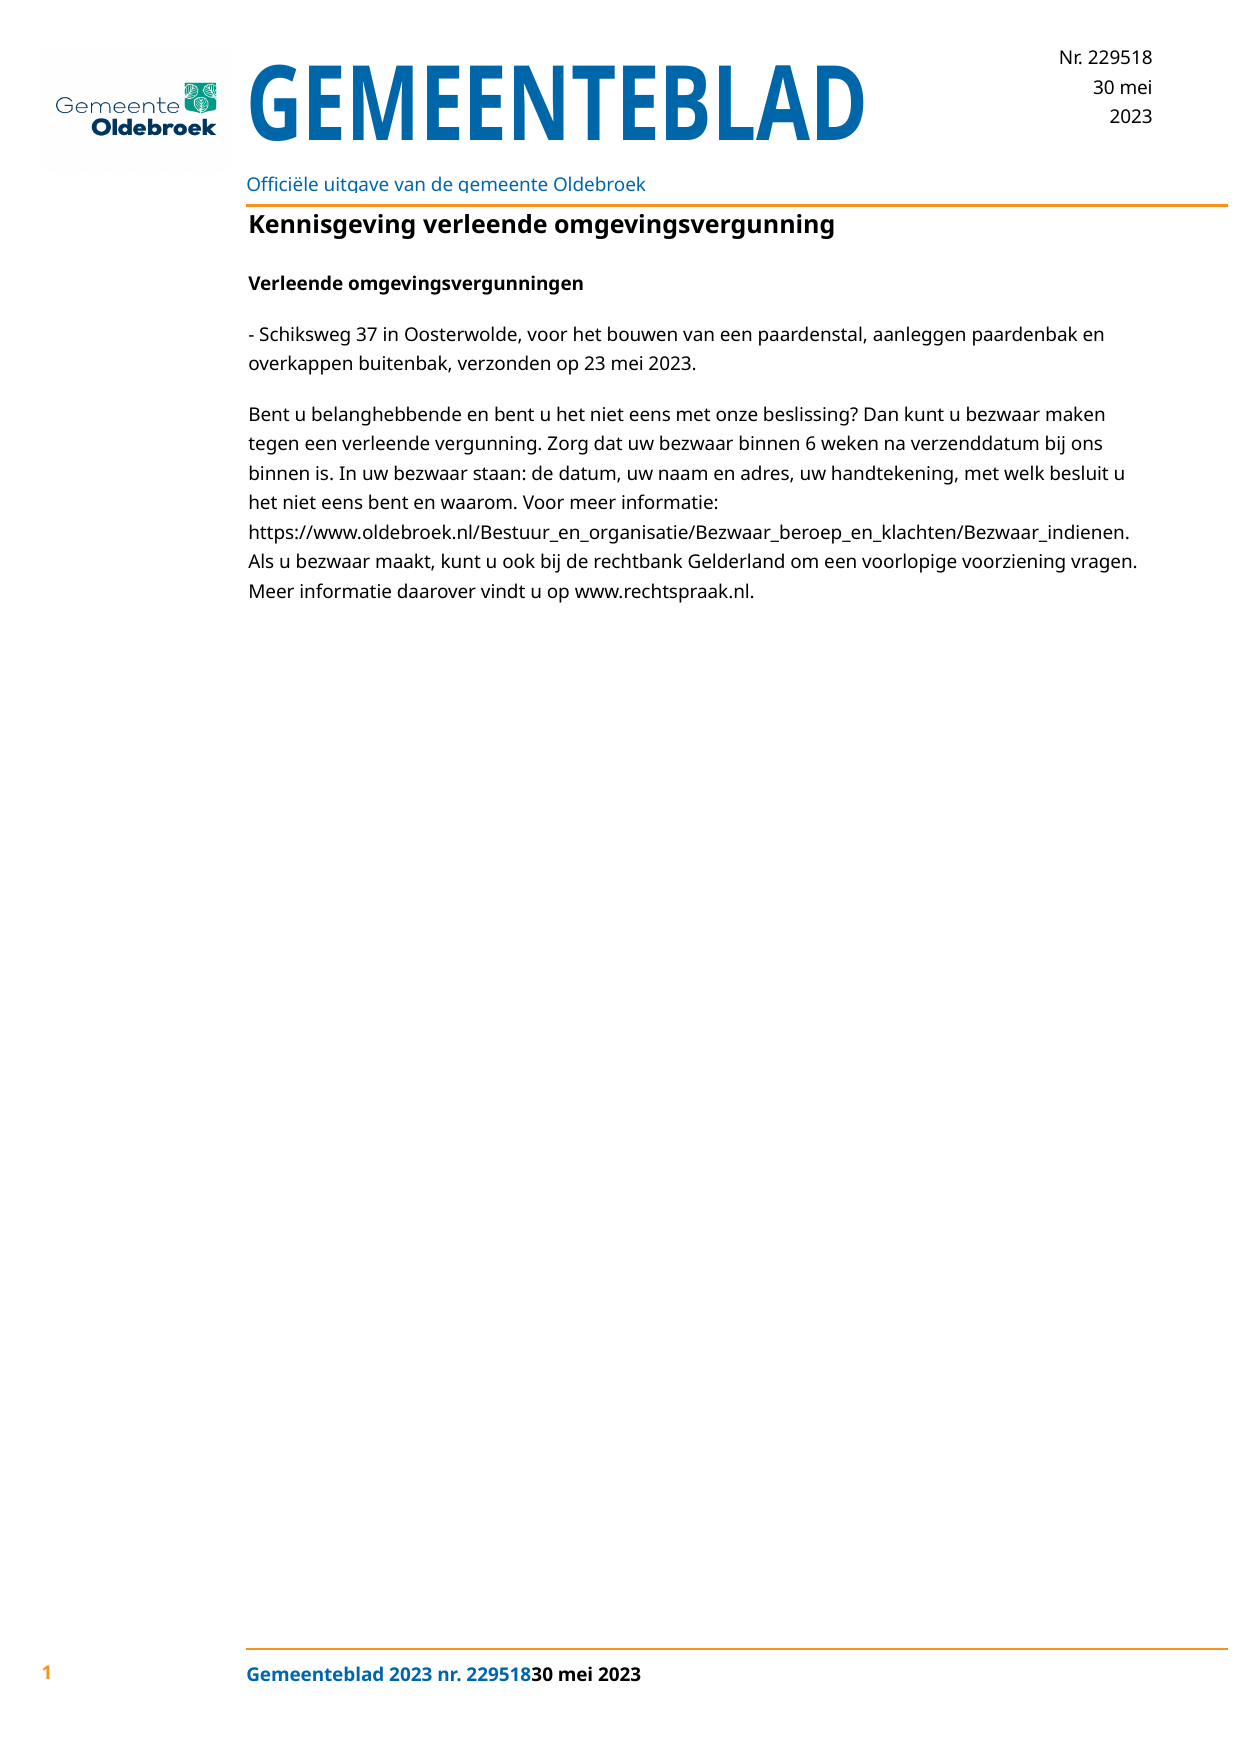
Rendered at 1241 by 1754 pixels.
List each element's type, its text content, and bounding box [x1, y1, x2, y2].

text Kennisgeving verleende omgevingsvergunning [248, 207, 1152, 241]
picture [41, 47, 231, 172]
text Verleende omgevingsvergunningen [248, 270, 1152, 296]
text Bent u belanghebbende en bent u het niet eens met onze beslissing? Dan kunt u bezwaar maken tegen een verleende vergunning. Zorg dat uw bezwaar binnen 6 weken na verzenddatum bij ons binnen is. In uw bezwaar staan: de datum, uw naam en adres, uw handtekening, met welk besluit u het niet eens bent en waarom. Voor meer informatie: https://www.oldebroek.nl/Bestuur_en_organisatie/Bezwaar_beroep_en_klachten/Bezwaar_indienen. Als u bezwaar maakt, kunt u ook bij de rechtbank Gelderland om een voorlopige voorziening vragen. Meer informatie daarover vindt u op www.rechtspraak.nl. [248, 401, 1152, 604]
text - Schiksweg 37 in Oosterwolde, voor het bouwen van een paardenstal, aanleggen paardenbak en overkappen buitenbak, verzonden op 23 mei 2023. [248, 321, 1152, 376]
